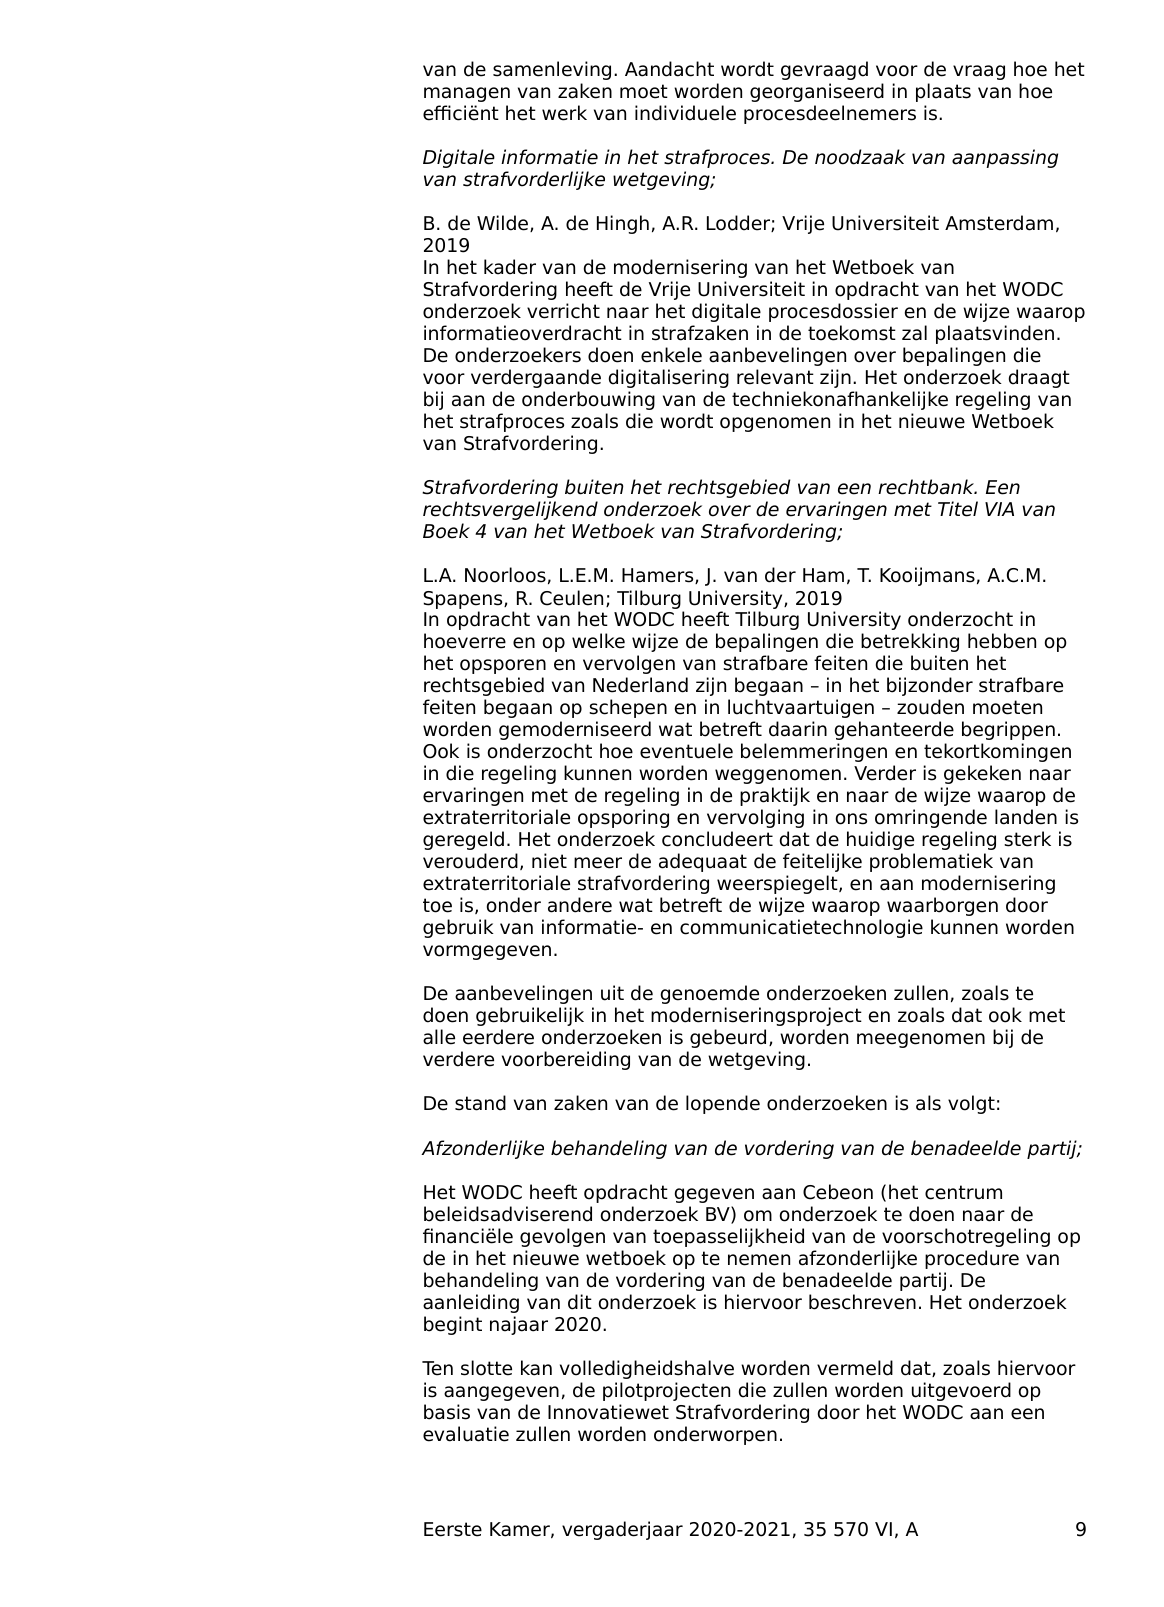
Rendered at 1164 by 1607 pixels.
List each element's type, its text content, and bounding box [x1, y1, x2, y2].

text van de samenleving. Aandacht wordt gevraagd voor de vraag hoe het managen van zaken moet worden georganiseerd in plaats van hoe efficiënt het werk van individuele procesdeelnemers is. [422, 59, 1087, 125]
subtitle Strafvordering buiten het rechtsgebied van een rechtbank. Een rechtsvergelijkend onderzoek over de ervaringen met Titel VIA van Boek 4 van het Wetboek van Strafvordering; [422, 477, 1087, 543]
text In het kader van de modernisering van het Wetboek van Strafvordering heeft de Vrije Universiteit in opdracht van het WODC onderzoek verricht naar het digitale procesdossier en de wijze waarop informatieoverdracht in strafzaken in de toekomst zal plaatsvinden. De onderzoekers doen enkele aanbevelingen over bepalingen die voor verdergaande digitalisering relevant zijn. Het onderzoek draagt bij aan de onderbouwing van de techniekonafhankelijke regeling van het strafproces zoals die wordt opgenomen in het nieuwe Wetboek van Strafvordering. [422, 257, 1087, 455]
text De aanbevelingen uit de genoemde onderzoeken zullen, zoals te doen gebruikelijk in het moderniseringsproject en zoals dat ook met alle eerdere onderzoeken is gebeurd, worden meegenomen bij de verdere voorbereiding van de wetgeving. [422, 983, 1087, 1071]
subtitle Afzonderlijke behandeling van de vordering van de benadeelde partij; [422, 1137, 1087, 1159]
subtitle Digitale informatie in het strafproces. De noodzaak van aanpassing van strafvorderlijke wetgeving; [422, 147, 1087, 191]
text Ten slotte kan volledigheidshalve worden vermeld dat, zoals hiervoor is aangegeven, de pilotprojecten die zullen worden uitgevoerd op basis van de Innovatiewet Strafvordering door het WODC aan een evaluatie zullen worden onderworpen. [422, 1358, 1087, 1446]
text In opdracht van het WODC heeft Tilburg University onderzocht in hoeverre en op welke wijze de bepalingen die betrekking hebben op het opsporen en vervolgen van strafbare feiten die buiten het rechtsgebied van Nederland zijn begaan – in het bijzonder strafbare feiten begaan op schepen en in luchtvaartuigen – zouden moeten worden gemoderniseerd wat betreft daarin gehanteerde begrippen. Ook is onderzocht hoe eventuele belemmeringen en tekortkomingen in die regeling kunnen worden weggenomen. Verder is gekeken naar ervaringen met de regeling in de praktijk en naar de wijze waarop de extraterritoriale opsporing en vervolging in ons omringende landen is geregeld. Het onderzoek concludeert dat de huidige regeling sterk is verouderd, niet meer de adequaat de feitelijke problematiek van extraterritoriale strafvordering weerspiegelt, en aan modernisering toe is, onder andere wat betreft de wijze waarop waarborgen door gebruik van informatie- en communicatietechnologie kunnen worden vormgegeven. [422, 609, 1087, 961]
text L.A. Noorloos, L.E.M. Hamers, J. van der Ham, T. Kooijmans, A.C.M. Spapens, R. Ceulen; Tilburg University, 2019 [422, 565, 1087, 609]
text B. de Wilde, A. de Hingh, A.R. Lodder; Vrije Universiteit Amsterdam, 2019 [422, 213, 1087, 257]
text Het WODC heeft opdracht gegeven aan Cebeon (het centrum beleidsadviserend onderzoek BV) om onderzoek te doen naar de financiële gevolgen van toepasselijkheid van de voorschotregeling op de in het nieuwe wetboek op te nemen afzonderlijke procedure van behandeling van de vordering van de benadeelde partij. De aanleiding van dit onderzoek is hiervoor beschreven. Het onderzoek begint najaar 2020. [422, 1182, 1087, 1336]
text De stand van zaken van de lopende onderzoeken is als volgt: [422, 1093, 1087, 1115]
